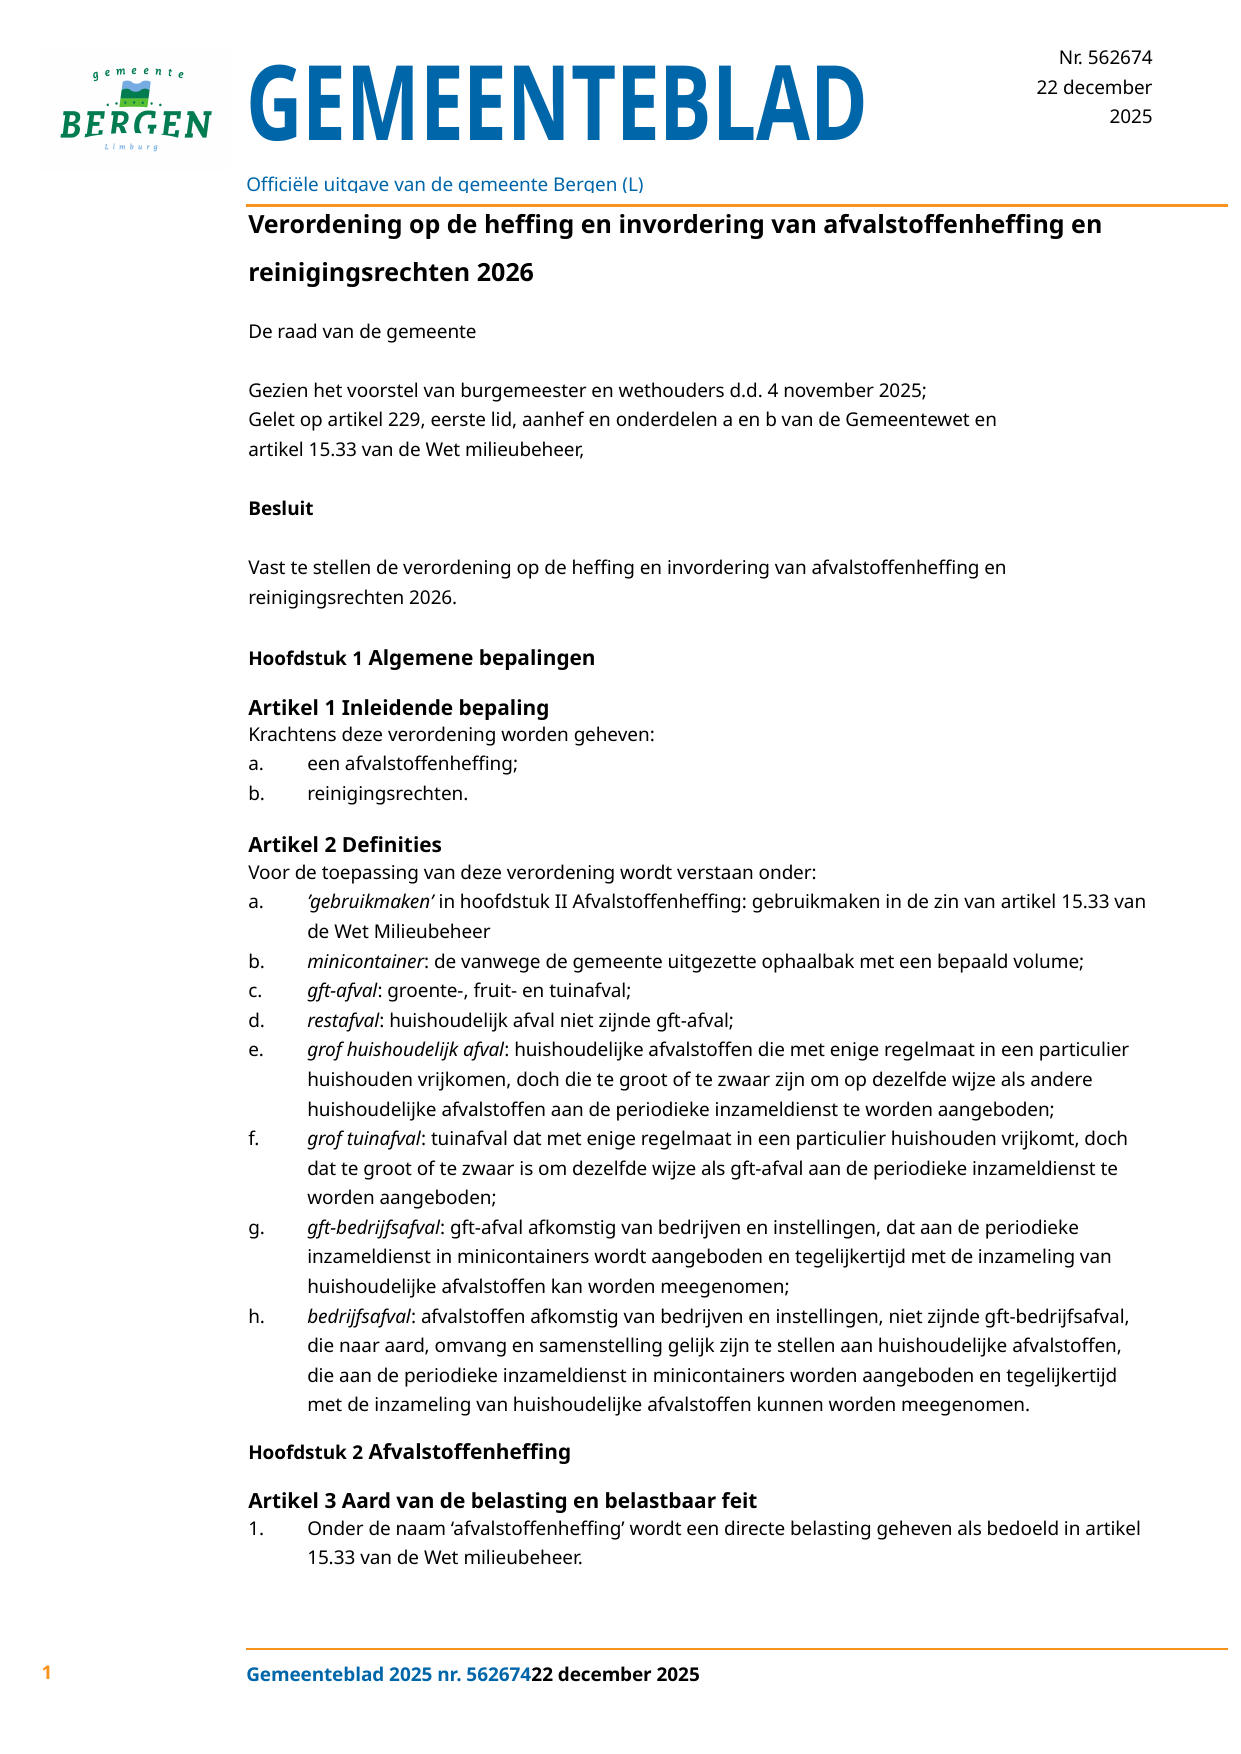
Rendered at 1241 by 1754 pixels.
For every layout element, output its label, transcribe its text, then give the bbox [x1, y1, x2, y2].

text Krachtens deze verordening worden geheven: [248, 721, 1152, 747]
list gft-bedrijfsafval: gft-afval afkomstig van bedrijven en instellingen, dat aan de periodieke inzameldienst in minicontainers wordt aangeboden en tegelijkertijd met de inzameling van huishoudelijke afvalstoffen kan worden meegenomen; [248, 1214, 1152, 1299]
text Besluit [248, 495, 1152, 521]
list grof huishoudelijk afval: huishoudelijke afvalstoffen die met enige regelmaat in een particulier huishouden vrijkomen, doch die te groot of te zwaar zijn om op dezelfde wijze als andere huishoudelijke afvalstoffen aan de periodieke inzameldienst te worden aangeboden; [248, 1037, 1152, 1121]
list bedrijfsafval: afvalstoffen afkomstig van bedrijven en instellingen, niet zijnde gft-bedrijfsafval, die naar aard, omvang en samenstelling gelijk zijn te stellen aan huishoudelijke afvalstoffen, die aan de periodieke inzameldienst in minicontainers worden aangeboden en tegelijkertijd met de inzameling van huishoudelijke afvalstoffen kunnen worden meegenomen. [248, 1303, 1152, 1417]
list een afvalstoffenheffing; [248, 751, 1152, 776]
text Hoofdstuk 1 Algemene bepalingen [248, 643, 1152, 672]
list restafval: huishoudelijk afval niet zijnde gft-afval; [248, 1007, 1152, 1033]
picture [41, 47, 231, 172]
text Verordening op de heffing en invordering van afvalstoffenheffing en reinigingsrechten 2026 [248, 207, 1152, 288]
text Artikel 1 Inleidende bepaling [248, 693, 1152, 721]
text Vast te stellen de verordening op de heffing en invordering van afvalstoffenheffing en reinigingsrechten 2026. [248, 554, 1152, 610]
text Voor de toepassing van deze verordening wordt verstaan onder: [248, 859, 1152, 885]
list gft-afval: groente-, fruit- en tuinafval; [248, 977, 1152, 1003]
list reinigingsrechten. [248, 780, 1152, 806]
list Onder de naam ‘afvalstoffenheffing’ wordt een directe belasting geheven als bedoeld in artikel 15.33 van de Wet milieubeheer. [248, 1515, 1152, 1570]
list minicontainer: de vanwege de gemeente uitgezette ophaalbak met een bepaald volume; [248, 948, 1152, 973]
list ’gebruikmaken’ in hoofdstuk II Afvalstoffenheffing: gebruikmaken in de zin van artikel 15.33 van de Wet Milieubeheer [248, 889, 1152, 944]
text De raad van de gemeente [248, 318, 1152, 344]
text Artikel 3 Aard van de belasting en belastbaar feit [248, 1486, 1152, 1515]
text Artikel 2 Definities [248, 831, 1152, 859]
text Hoofdstuk 2 Afvalstoffenheffing [248, 1437, 1152, 1466]
text Gezien het voorstel van burgemeester en wethouders d.d. 4 november 2025; [248, 377, 1152, 403]
list grof tuinafval: tuinafval dat met enige regelmaat in een particulier huishouden vrijkomt, doch dat te groot of te zwaar is om dezelfde wijze als gft-afval aan de periodieke inzameldienst te worden aangeboden; [248, 1125, 1152, 1210]
text Gelet op artikel 229, eerste lid, aanhef en onderdelen a en b van de Gemeentewet en [248, 407, 1152, 432]
text artikel 15.33 van de Wet milieubeheer, [248, 436, 1152, 462]
